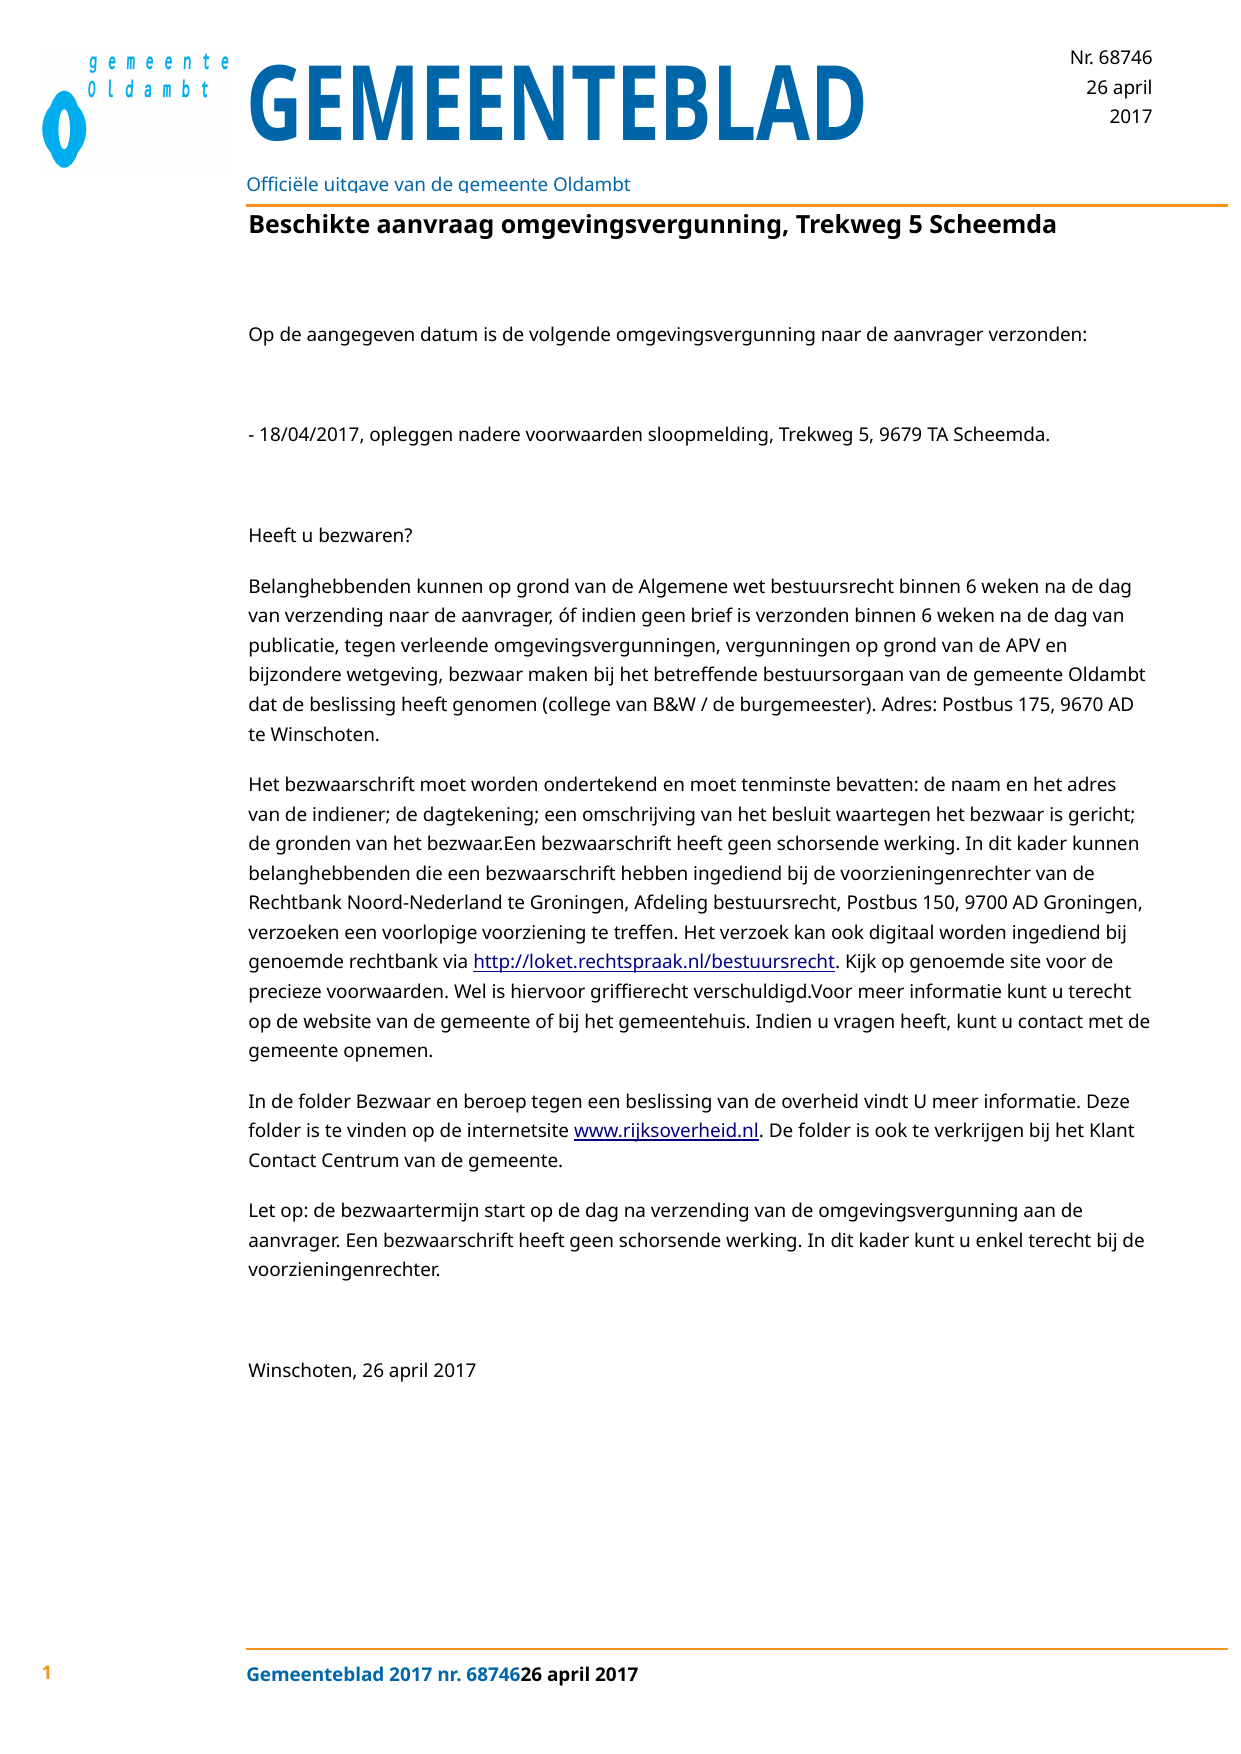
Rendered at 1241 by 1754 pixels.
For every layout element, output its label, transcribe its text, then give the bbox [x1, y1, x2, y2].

text In de folder Bezwaar en beroep tegen een beslissing van de overheid vindt U meer informatie. Deze folder is te vinden op de internetsite www.rijksoverheid.nl. De folder is ook te verkrijgen bij het Klant Contact Centrum van de gemeente. [248, 1088, 1152, 1173]
text - 18/04/2017, opleggen nadere voorwaarden sloopmelding, Trekweg 5, 9679 TA Scheemda. [248, 422, 1152, 447]
text Heeft u bezwaren? [248, 522, 1152, 548]
text Beschikte aanvraag omgevingsvergunning, Trekweg 5 Scheemda [248, 207, 1152, 241]
text Op de aangegeven datum is de volgende omgevingsvergunning naar de aanvrager verzonden: [248, 321, 1152, 346]
text Winschoten, 26 april 2017 [248, 1357, 1152, 1383]
text Het bezwaarschrift moet worden ondertekend en moet tenminste bevatten: de naam en het adres van de indiener; de dagtekening; een omschrijving van het besluit waartegen het bezwaar is gericht; de gronden van het bezwaar.Een bezwaarschrift heeft geen schorsende werking. In dit kader kunnen belanghebbenden die een bezwaarschrift hebben ingediend bij de voorzieningenrechter van de Rechtbank Noord-Nederland te Groningen, Afdeling bestuursrecht, Postbus 150, 9700 AD Groningen, verzoeken een voorlopige voorziening te treffen. Het verzoek kan ook digitaal worden ingediend bij genoemde rechtbank via http://loket.rechtspraak.nl/bestuursrecht. Kijk op genoemde site voor de precieze voorwaarden. Wel is hiervoor griffierecht verschuldigd.Voor meer informatie kunt u terecht op de website van de gemeente of bij het gemeentehuis. Indien u vragen heeft, kunt u contact met de gemeente opnemen. [248, 771, 1152, 1063]
text Belanghebbenden kunnen op grond van de Algemene wet bestuursrecht binnen 6 weken na de dag van verzending naar de aanvrager, óf indien geen brief is verzonden binnen 6 weken na de dag van publicatie, tegen verleende omgevingsvergunningen, vergunningen op grond van de APV en bijzondere wetgeving, bezwaar maken bij het betreffende bestuursorgaan van de gemeente Oldambt dat de beslissing heeft genomen (college van B&W / de burgemeester). Adres: Postbus 175, 9670 AD te Winschoten. [248, 573, 1152, 746]
text Let op: de bezwaartermijn start op de dag na verzending van de omgevingsvergunning aan de aanvrager. Een bezwaarschrift heeft geen schorsende werking. In dit kader kunt u enkel terecht bij de voorzieningenrechter. [248, 1197, 1152, 1282]
picture [41, 47, 231, 172]
